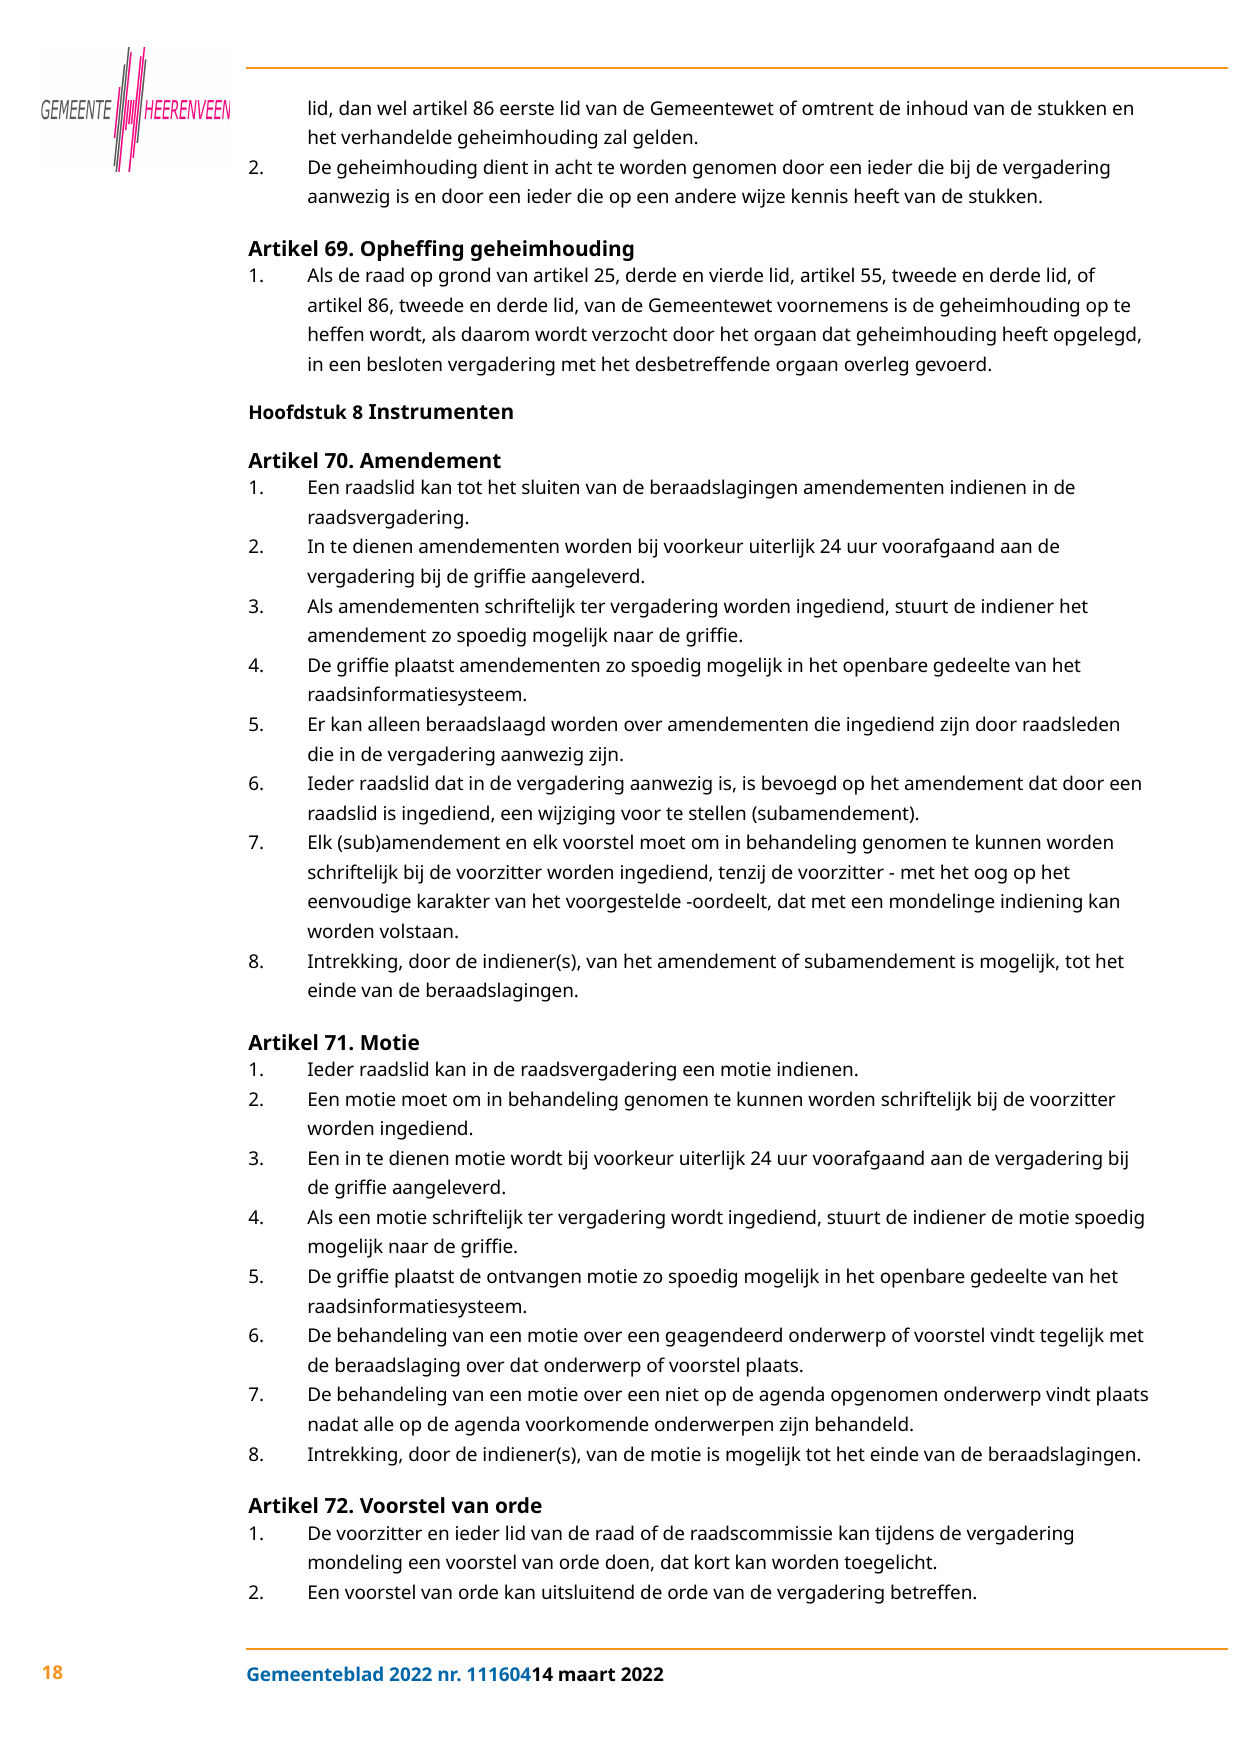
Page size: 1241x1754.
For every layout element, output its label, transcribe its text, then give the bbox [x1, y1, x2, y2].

list Een in te dienen motie wordt bij voorkeur uiterlijk 24 uur voorafgaand aan de vergadering bij de griffie aangeleverd. [248, 1145, 1152, 1200]
text Artikel 69. Opheffing geheimhouding [248, 234, 1152, 262]
list Als de raad op grond van artikel 25, derde en vierde lid, artikel 55, tweede en derde lid, of artikel 86, tweede en derde lid, van de Gemeentewet voornemens is de geheimhouding op te heffen wordt, als daarom wordt verzocht door het orgaan dat geheimhouding heeft opgelegd, in een besloten vergadering met het desbetreffende orgaan overleg gevoerd. [248, 262, 1152, 377]
text Artikel 70. Amendement [248, 446, 1152, 474]
list Als amendementen schriftelijk ter vergadering worden ingediend, stuurt de indiener het amendement zo spoedig mogelijk naar de griffie. [248, 593, 1152, 648]
text Artikel 71. Motie [248, 1028, 1152, 1056]
list Een motie moet om in behandeling genomen te kunnen worden schriftelijk bij de voorzitter worden ingediend. [248, 1086, 1152, 1141]
text Hoofdstuk 8 Instrumenten [248, 397, 1152, 425]
list Intrekking, door de indiener(s), van het amendement of subamendement is mogelijk, tot het einde van de beraadslagingen. [248, 948, 1152, 1003]
list Intrekking, door de indiener(s), van de motie is mogelijk tot het einde van de beraadslagingen. [248, 1441, 1152, 1467]
list lid, dan wel artikel 86 eerste lid van de Gemeentewet of omtrent de inhoud van de stukken en het verhandelde geheimhouding zal gelden. [248, 95, 1152, 150]
list De behandeling van een motie over een niet op de agenda opgenomen onderwerp vindt plaats nadat alle op de agenda voorkomende onderwerpen zijn behandeld. [248, 1382, 1152, 1437]
list Er kan alleen beraadslaagd worden over amendementen die ingediend zijn door raadsleden die in de vergadering aanwezig zijn. [248, 711, 1152, 766]
list Ieder raadslid dat in de vergadering aanwezig is, is bevoegd op het amendement dat door een raadslid is ingediend, een wijziging voor te stellen (subamendement). [248, 770, 1152, 826]
list De voorzitter en ieder lid van de raad of de raadscommissie kan tijdens de vergadering mondeling een voorstel van orde doen, dat kort kan worden toegelicht. [248, 1520, 1152, 1575]
list De behandeling van een motie over een geagendeerd onderwerp of voorstel vindt tegelijk met de beraadslaging over dat onderwerp of voorstel plaats. [248, 1322, 1152, 1378]
list De geheimhouding dient in acht te worden genomen door een ieder die bij de vergadering aanwezig is en door een ieder die op een andere wijze kennis heeft van de stukken. [248, 154, 1152, 209]
list Elk (sub)amendement en elk voorstel moet om in behandeling genomen te kunnen worden schriftelijk bij de voorzitter worden ingediend, tenzij de voorzitter - met het oog op het eenvoudige karakter van het voorgestelde -oordeelt, dat met een mondelinge indiening kan worden volstaan. [248, 829, 1152, 944]
list In te dienen amendementen worden bij voorkeur uiterlijk 24 uur voorafgaand aan de vergadering bij de griffie aangeleverd. [248, 534, 1152, 589]
list De griffie plaatst amendementen zo spoedig mogelijk in het openbare gedeelte van het raadsinformatiesysteem. [248, 652, 1152, 707]
list De griffie plaatst de ontvangen motie zo spoedig mogelijk in het openbare gedeelte van het raadsinformatiesysteem. [248, 1263, 1152, 1319]
list Als een motie schriftelijk ter vergadering wordt ingediend, stuurt de indiener de motie spoedig mogelijk naar de griffie. [248, 1204, 1152, 1259]
picture [41, 47, 231, 172]
text Artikel 72. Voorstel van orde [248, 1491, 1152, 1520]
list Ieder raadslid kan in de raadsvergadering een motie indienen. [248, 1056, 1152, 1082]
list Een raadslid kan tot het sluiten van de beraadslagingen amendementen indienen in de raadsvergadering. [248, 474, 1152, 530]
list Een voorstel van orde kan uitsluitend de orde van de vergadering betreffen. [248, 1579, 1152, 1604]
